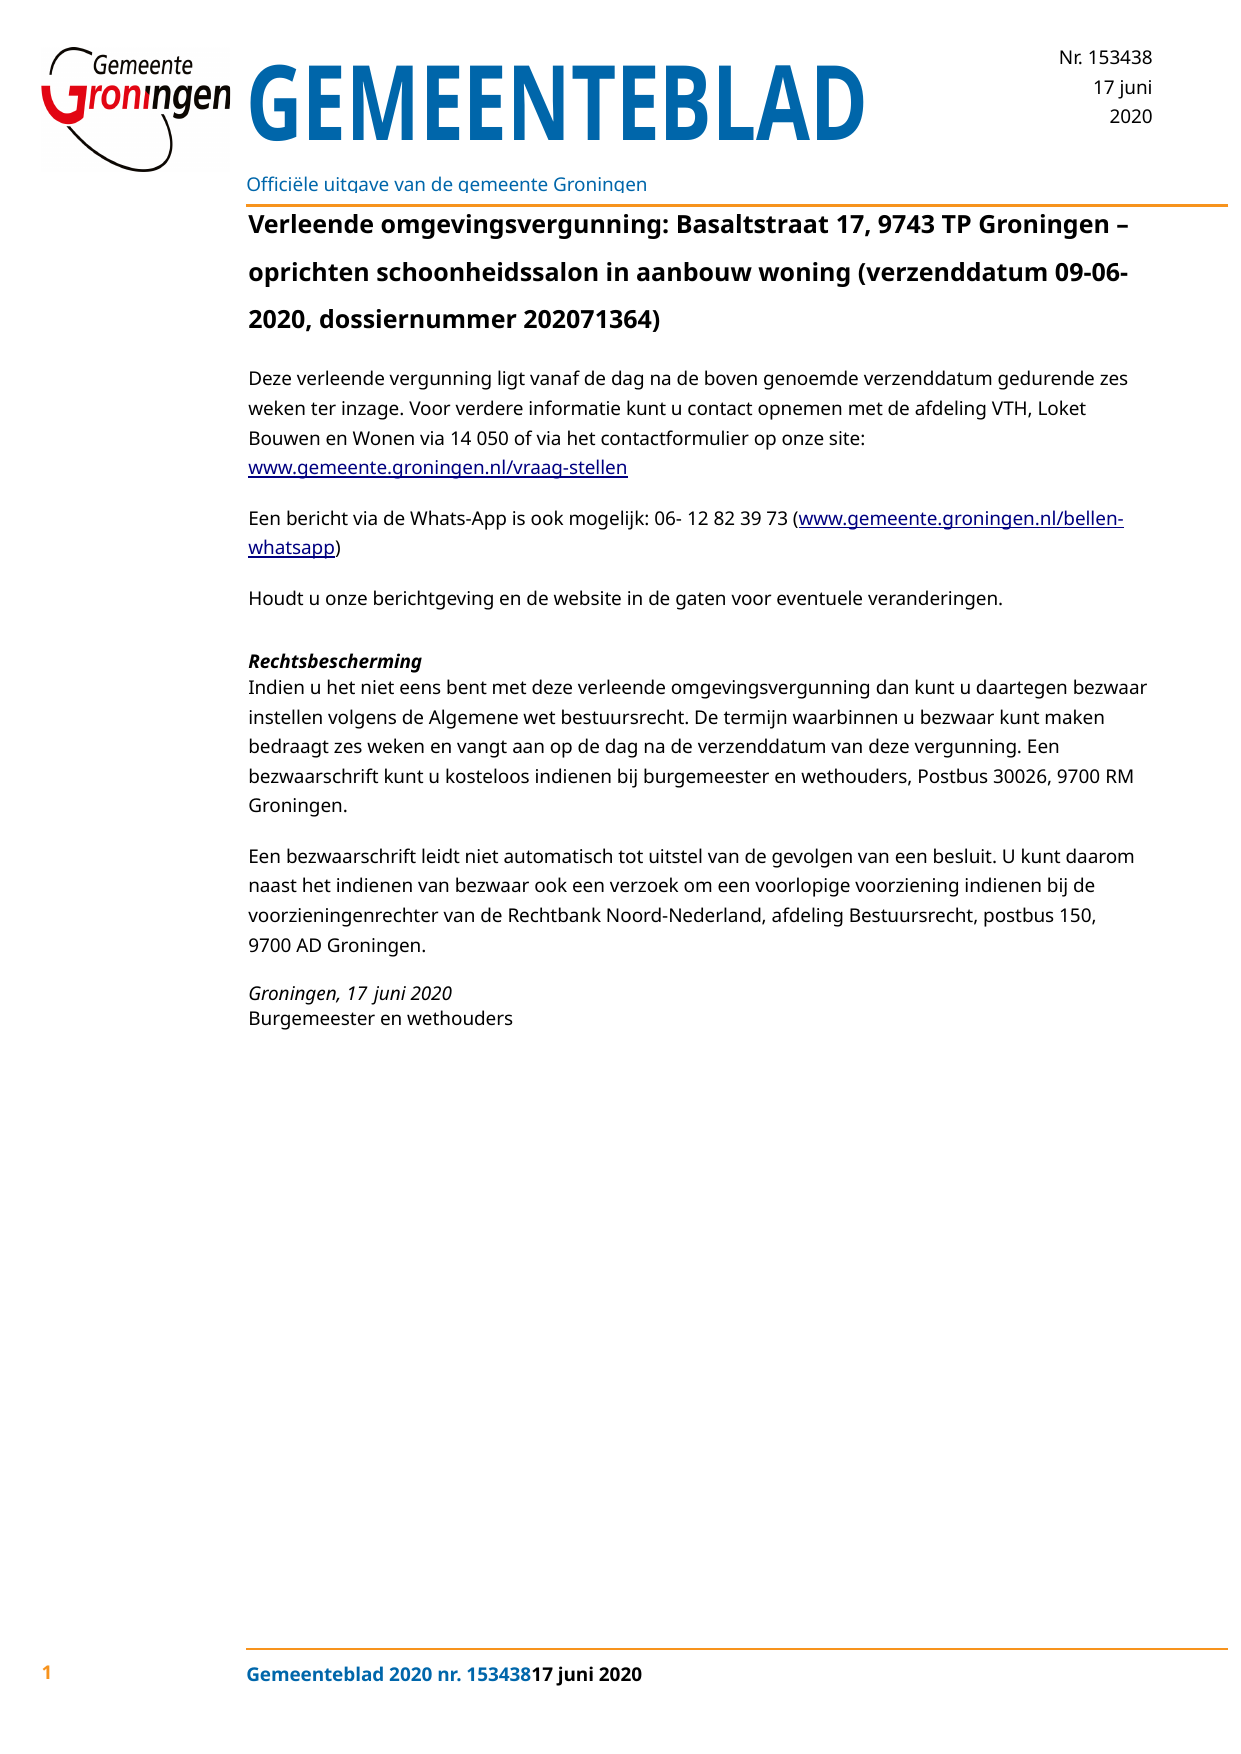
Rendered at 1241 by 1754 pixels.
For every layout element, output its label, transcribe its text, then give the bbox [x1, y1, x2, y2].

text Verleende omgevingsvergunning: Basaltstraat 17, 9743 TP Groningen – oprichten schoonheidssalon in aanbouw woning (verzenddatum 09-06-2020, dossiernummer 202071364) [248, 207, 1152, 336]
text Groningen, 17 juni 2020 [248, 980, 1152, 1005]
text Indien u het niet eens bent met deze verleende omgevingsvergunning dan kunt u daartegen bezwaar instellen volgens de Algemene wet bestuursrecht. De termijn waarbinnen u bezwaar kunt maken bedraagt zes weken en vangt aan op de dag na de verzenddatum van deze vergunning. Een bezwaarschrift kunt u kosteloos indienen bij burgemeester en wethouders, Postbus 30026, 9700 RM Groningen. [248, 674, 1152, 818]
text Een bezwaarschrift leidt niet automatisch tot uitstel van de gevolgen van een besluit. U kunt daarom naast het indienen van bezwaar ook een verzoek om een voorlopige voorziening indienen bij de voorzieningenrechter van de Rechtbank Noord-Nederland, afdeling Bestuursrecht, postbus 150, 9700 AD Groningen. [248, 843, 1152, 958]
text Houdt u onze berichtgeving en de website in de gaten voor eventuele veranderingen. [248, 585, 1152, 610]
text Deze verleende vergunning ligt vanaf de dag na de boven genoemde verzenddatum gedurende zes weken ter inzage. Voor verdere informatie kunt u contact opnemen met de afdeling VTH, Loket Bouwen en Wonen via 14 050 of via het contactformulier op onze site: www.gemeente.groningen.nl/vraag-stellen [248, 366, 1152, 480]
picture [41, 47, 231, 172]
text Burgemeester en wethouders [248, 1005, 1152, 1031]
text Een bericht via de Whats-App is ook mogelijk: 06- 12 82 39 73 (www.gemeente.groningen.nl/bellen-whatsapp) [248, 505, 1152, 560]
text Rechtsbescherming [248, 649, 1152, 674]
